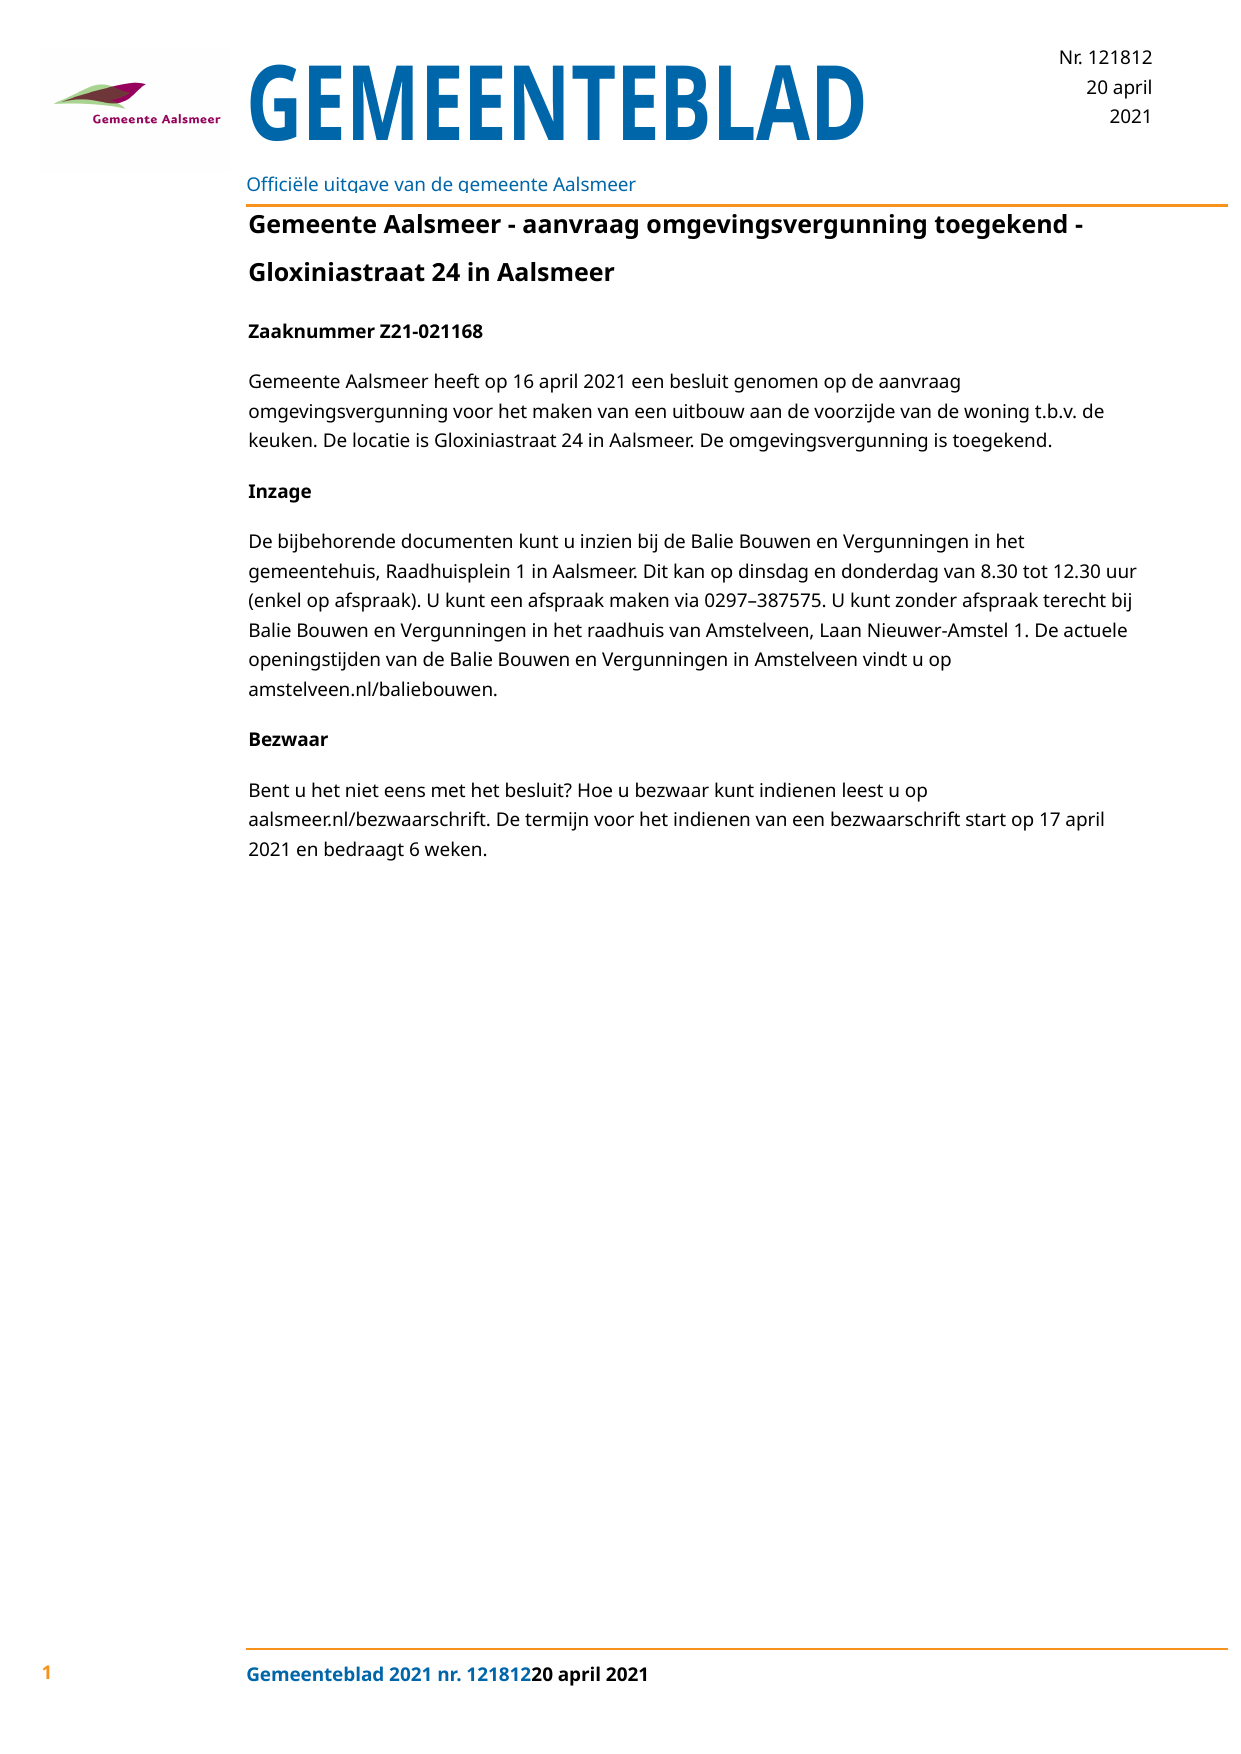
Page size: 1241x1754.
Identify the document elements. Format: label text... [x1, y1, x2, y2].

text Bent u het niet eens met het besluit? Hoe u bezwaar kunt indienen leest u op aalsmeer.nl/bezwaarschrift. De termijn voor het indienen van een bezwaarschrift start op 17 april 2021 en bedraagt 6 weken. [248, 777, 1152, 862]
text Bezwaar [248, 727, 1152, 752]
text Gemeente Aalsmeer - aanvraag omgevingsvergunning toegekend - Gloxiniastraat 24 in Aalsmeer [248, 207, 1152, 288]
picture [41, 47, 231, 172]
text De bijbehorende documenten kunt u inzien bij de Balie Bouwen en Vergunningen in het gemeentehuis, Raadhuisplein 1 in Aalsmeer. Dit kan op dinsdag en donderdag van 8.30 tot 12.30 uur (enkel op afspraak). U kunt een afspraak maken via 0297–387575. U kunt zonder afspraak terecht bij Balie Bouwen en Vergunningen in het raadhuis van Amstelveen, Laan Nieuwer-Amstel 1. De actuele openingstijden van de Balie Bouwen en Vergunningen in Amstelveen vindt u op amstelveen.nl/baliebouwen. [248, 528, 1152, 702]
text Inzage [248, 478, 1152, 504]
text Gemeente Aalsmeer heeft op 16 april 2021 een besluit genomen op de aanvraag omgevingsvergunning voor het maken van een uitbouw aan de voorzijde van de woning t.b.v. de keuken. De locatie is Gloxiniastraat 24 in Aalsmeer. De omgevingsvergunning is toegekend. [248, 368, 1152, 453]
text Zaaknummer Z21-021168 [248, 318, 1152, 344]
